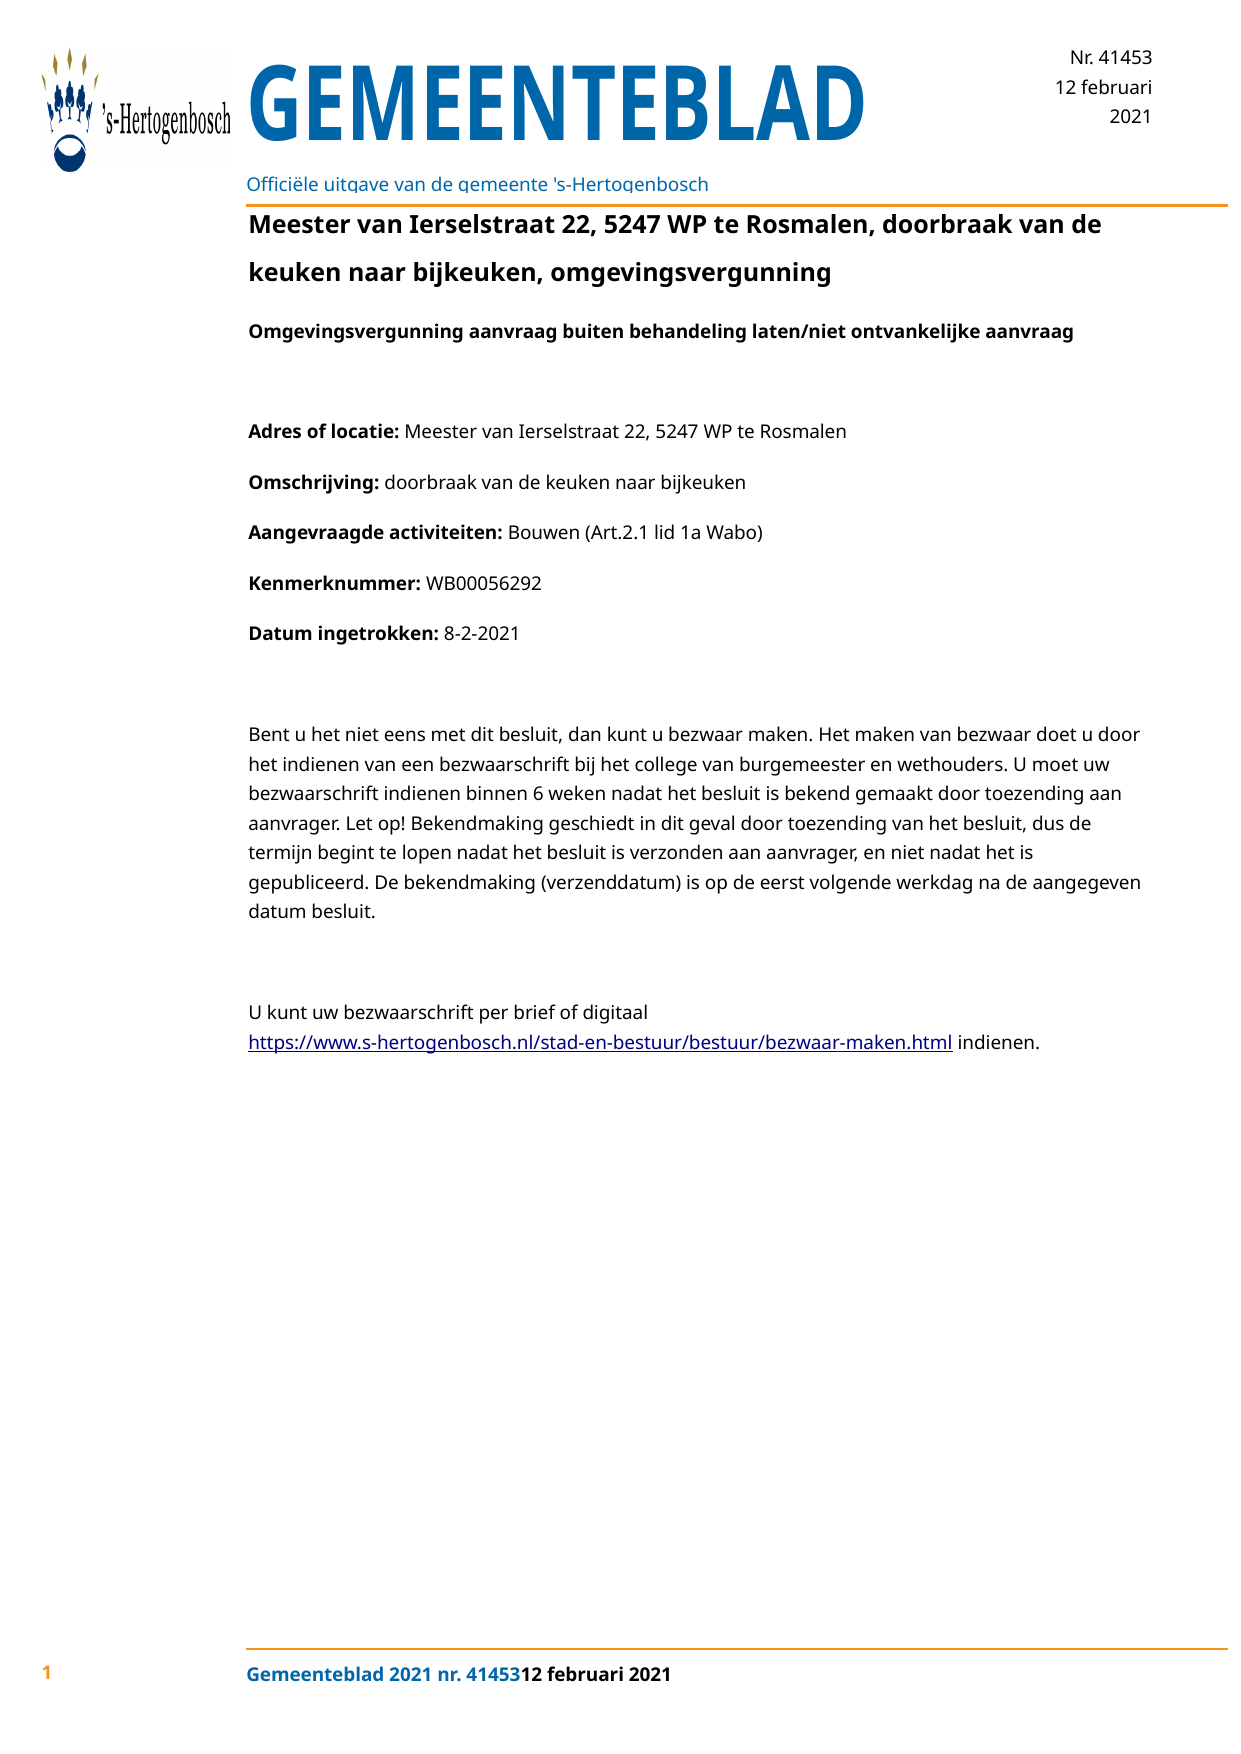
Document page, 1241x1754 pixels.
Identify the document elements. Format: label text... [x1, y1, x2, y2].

text Datum ingetrokken: 8-2-2021 [248, 620, 1152, 646]
text Kenmerknummer: WB00056292 [248, 570, 1152, 596]
text Bent u het niet eens met dit besluit, dan kunt u bezwaar maken. Het maken van bezwaar doet u door het indienen van een bezwaarschrift bij het college van burgemeester en wethouders. U moet uw bezwaarschrift indienen binnen 6 weken nadat het besluit is bekend gemaakt door toezending aan aanvrager. Let op! Bekendmaking geschiedt in dit geval door toezending van het besluit, dus de termijn begint te lopen nadat het besluit is verzonden aan aanvrager, en niet nadat het is gepubliceerd. De bekendmaking (verzenddatum) is op de eerst volgende werkdag na de aangegeven datum besluit. [248, 721, 1152, 924]
text Omschrijving: doorbraak van de keuken naar bijkeuken [248, 469, 1152, 495]
text U kunt uw bezwaarschrift per brief of digitaal https://www.s-hertogenbosch.nl/stad-en-bestuur/bestuur/bezwaar-maken.html indienen. [248, 999, 1152, 1055]
text Meester van Ierselstraat 22, 5247 WP te Rosmalen, doorbraak van de keuken naar bijkeuken, omgevingsvergunning [248, 207, 1152, 288]
text Adres of locatie: Meester van Ierselstraat 22, 5247 WP te Rosmalen [248, 419, 1152, 444]
text Aangevraagde activiteiten: Bouwen (Art.2.1 lid 1a Wabo) [248, 519, 1152, 545]
text Omgevingsvergunning aanvraag buiten behandeling laten/niet ontvankelijke aanvraag [248, 318, 1152, 344]
picture [41, 47, 231, 172]
